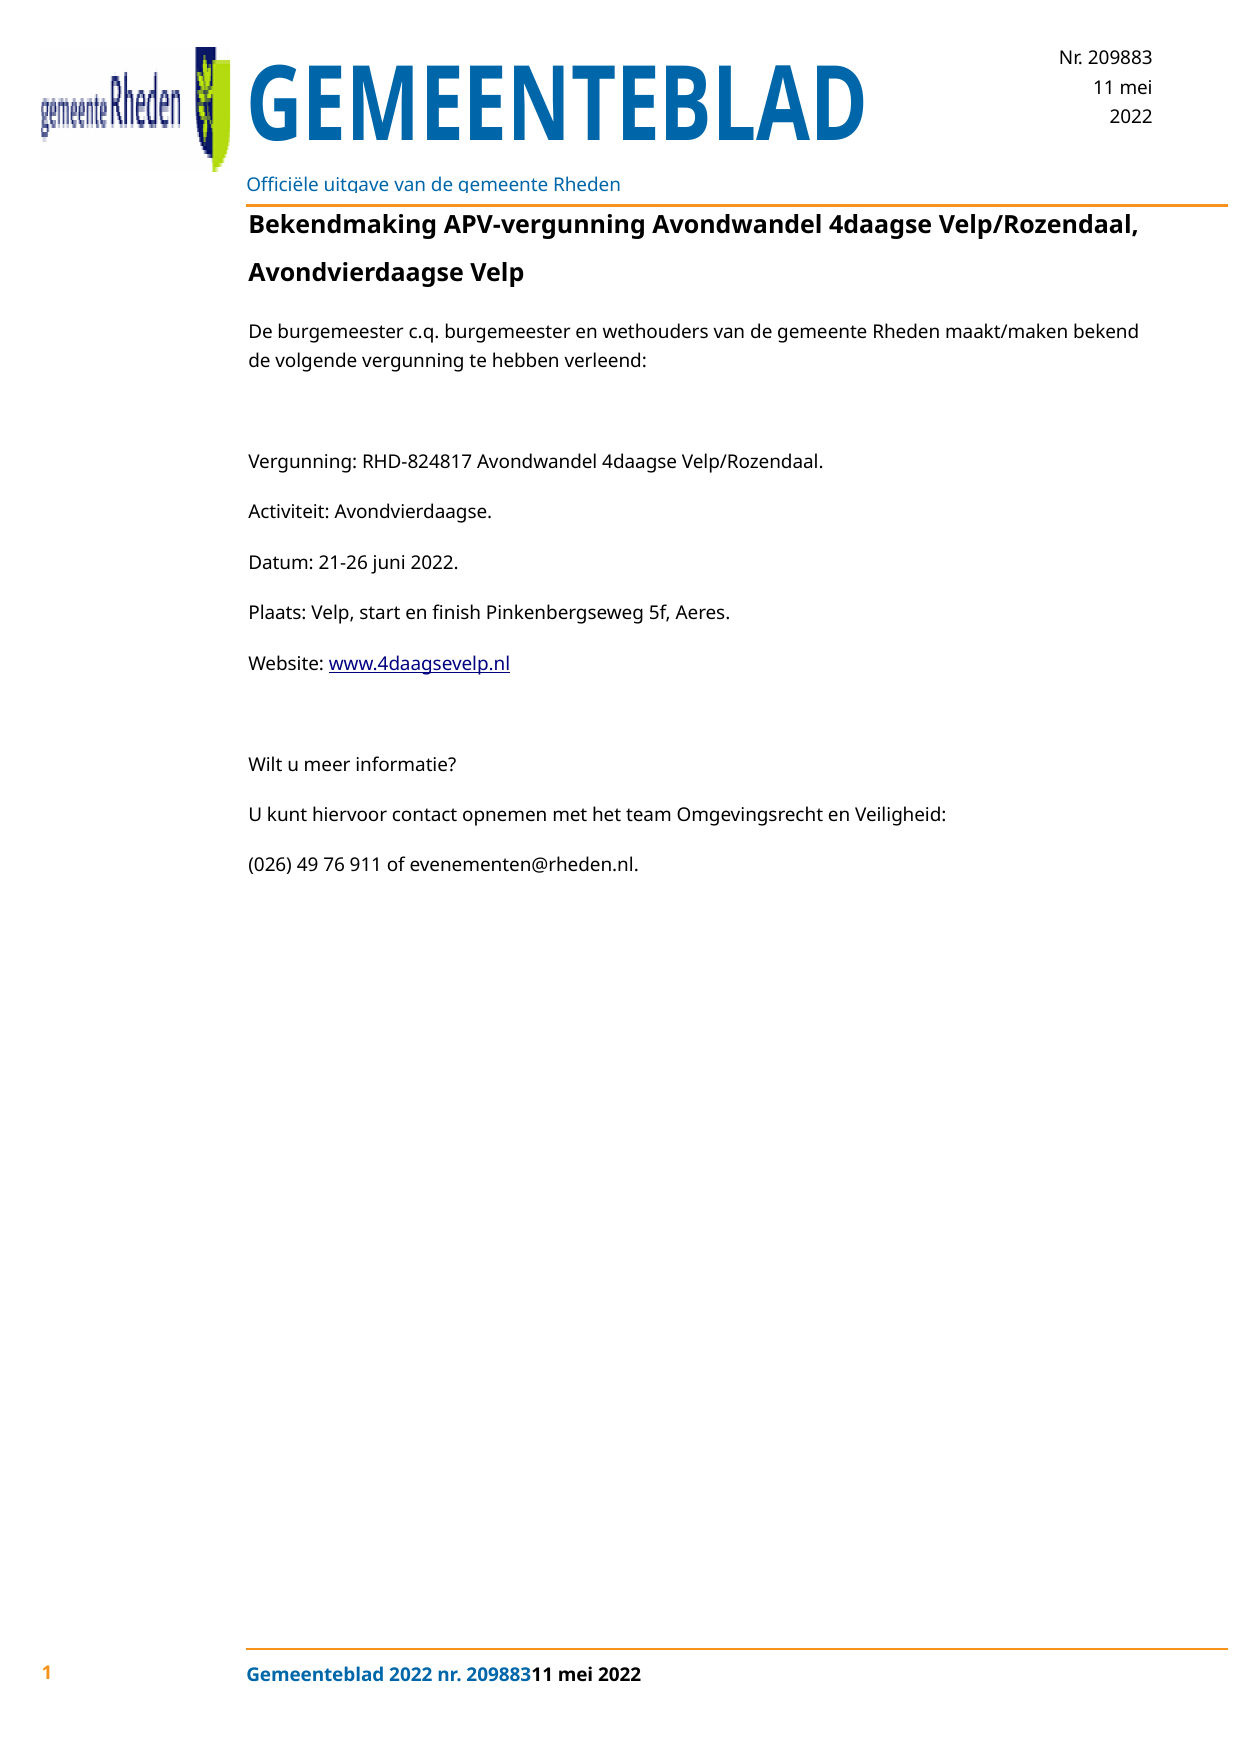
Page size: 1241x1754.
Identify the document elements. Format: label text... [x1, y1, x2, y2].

picture [41, 47, 231, 172]
text Bekendmaking APV-vergunning Avondwandel 4daagse Velp/Rozendaal, Avondvierdaagse Velp [248, 207, 1152, 288]
text Activiteit: Avondvierdaagse. [248, 499, 1152, 524]
text Plaats: Velp, start en finish Pinkenbergseweg 5f, Aeres. [248, 599, 1152, 625]
text De burgemeester c.q. burgemeester en wethouders van de gemeente Rheden maakt/maken bekend de volgende vergunning te hebben verleend: [248, 318, 1152, 373]
text Wilt u meer informatie? [248, 751, 1152, 777]
text U kunt hiervoor contact opnemen met het team Omgevingsrecht en Veiligheid: [248, 801, 1152, 827]
text (026) 49 76 911 of evenementen@rheden.nl. [248, 852, 1152, 877]
text Website: www.4daagsevelp.nl [248, 650, 1152, 676]
text Datum: 21-26 juni 2022. [248, 549, 1152, 575]
text Vergunning: RHD-824817 Avondwandel 4daagse Velp/Rozendaal. [248, 448, 1152, 474]
